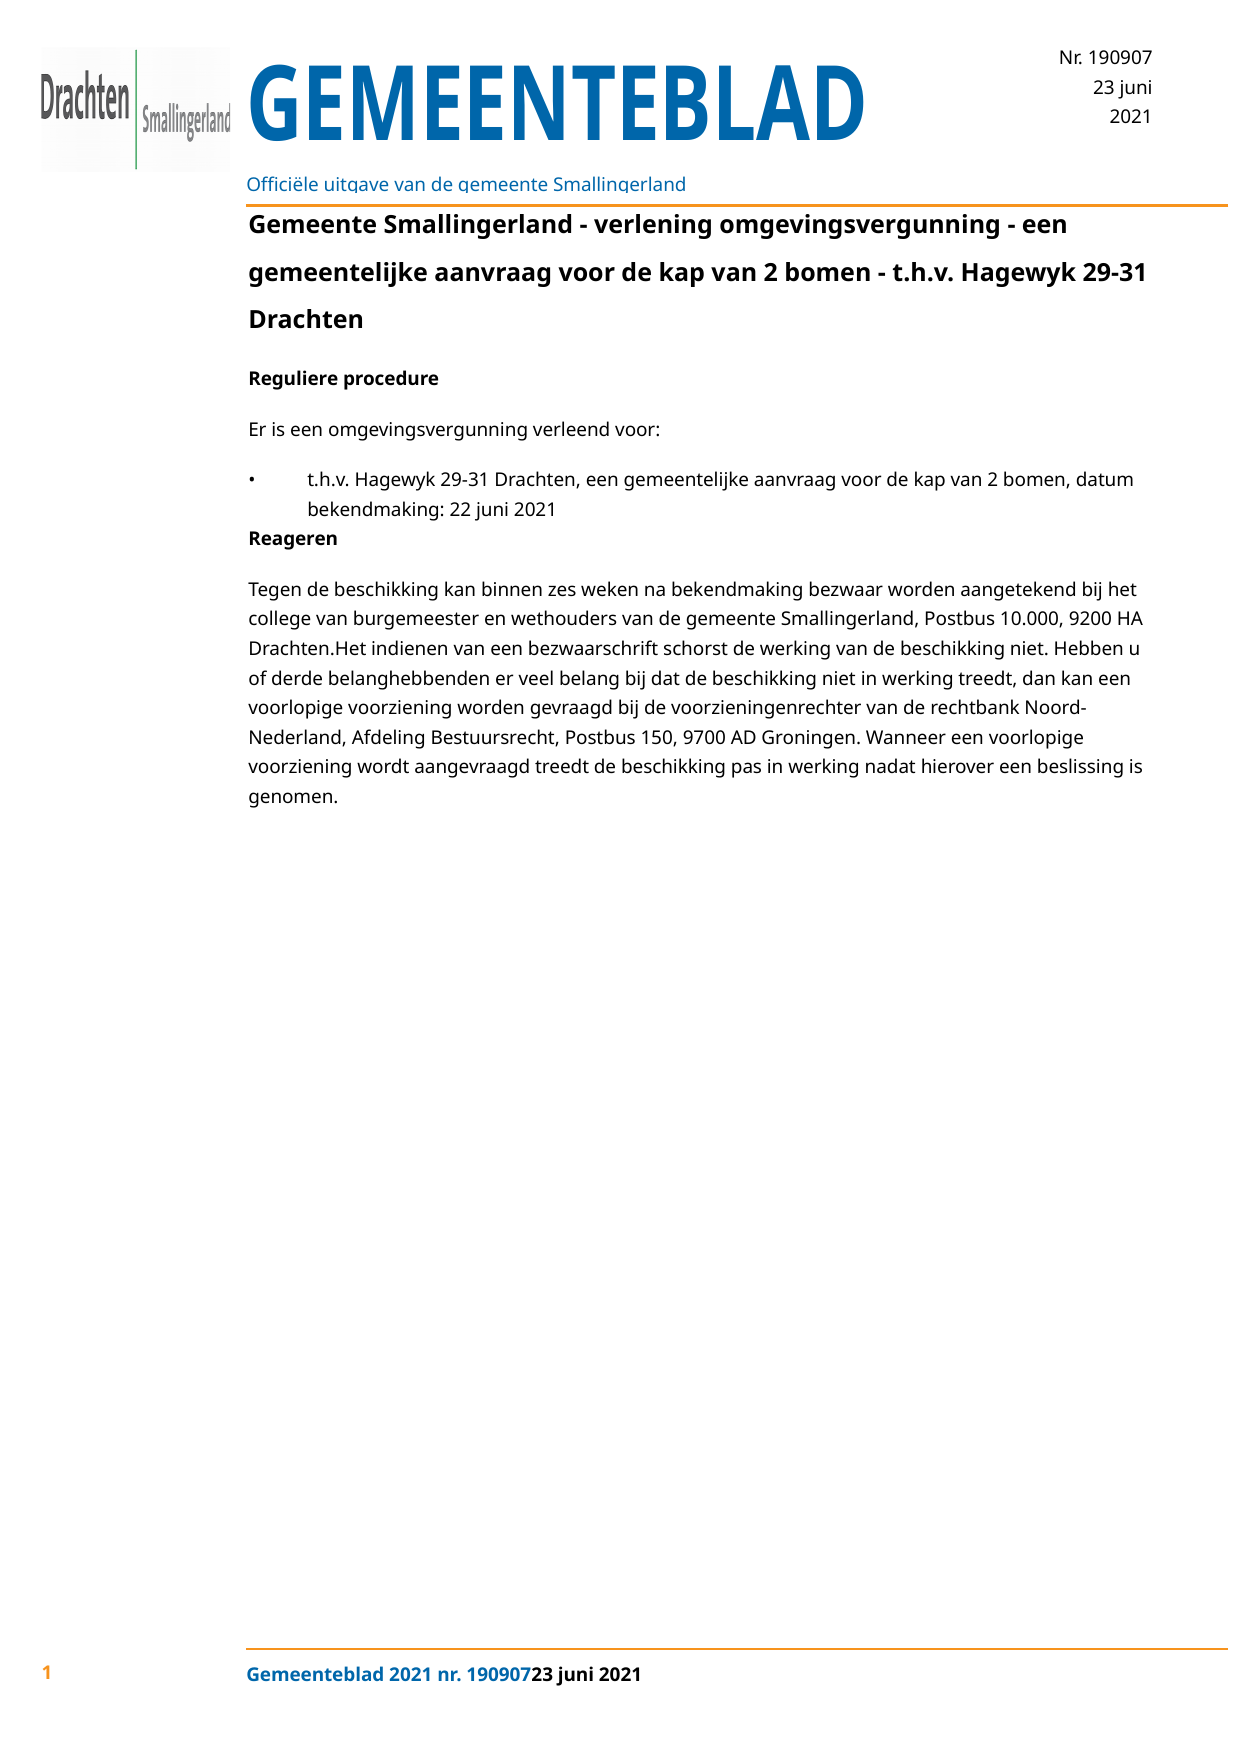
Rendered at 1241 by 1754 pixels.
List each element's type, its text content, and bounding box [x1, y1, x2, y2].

text Reageren [248, 526, 1152, 551]
list t.h.v. Hagewyk 29-31 Drachten, een gemeentelijke aanvraag voor de kap van 2 bomen, datum bekendmaking: 22 juni 2021 [248, 466, 1152, 522]
picture [41, 47, 231, 172]
text Er is een omgevingsvergunning verleend voor: [248, 416, 1152, 442]
text Gemeente Smallingerland - verlening omgevingsvergunning - een gemeentelijke aanvraag voor de kap van 2 bomen - t.h.v. Hagewyk 29-31 Drachten [248, 207, 1152, 336]
text Tegen de beschikking kan binnen zes weken na bekendmaking bezwaar worden aangetekend bij het college van burgemeester en wethouders van de gemeente Smallingerland, Postbus 10.000, 9200 HA Drachten.Het indienen van een bezwaarschrift schorst de werking van de beschikking niet. Hebben u of derde belanghebbenden er veel belang bij dat de beschikking niet in werking treedt, dan kan een voorlopige voorziening worden gevraagd bij de voorzieningenrechter van de rechtbank Noord-Nederland, Afdeling Bestuursrecht, Postbus 150, 9700 AD Groningen. Wanneer een voorlopige voorziening wordt aangevraagd treedt de beschikking pas in werking nadat hierover een beslissing is genomen. [248, 576, 1152, 809]
text Reguliere procedure [248, 366, 1152, 391]
